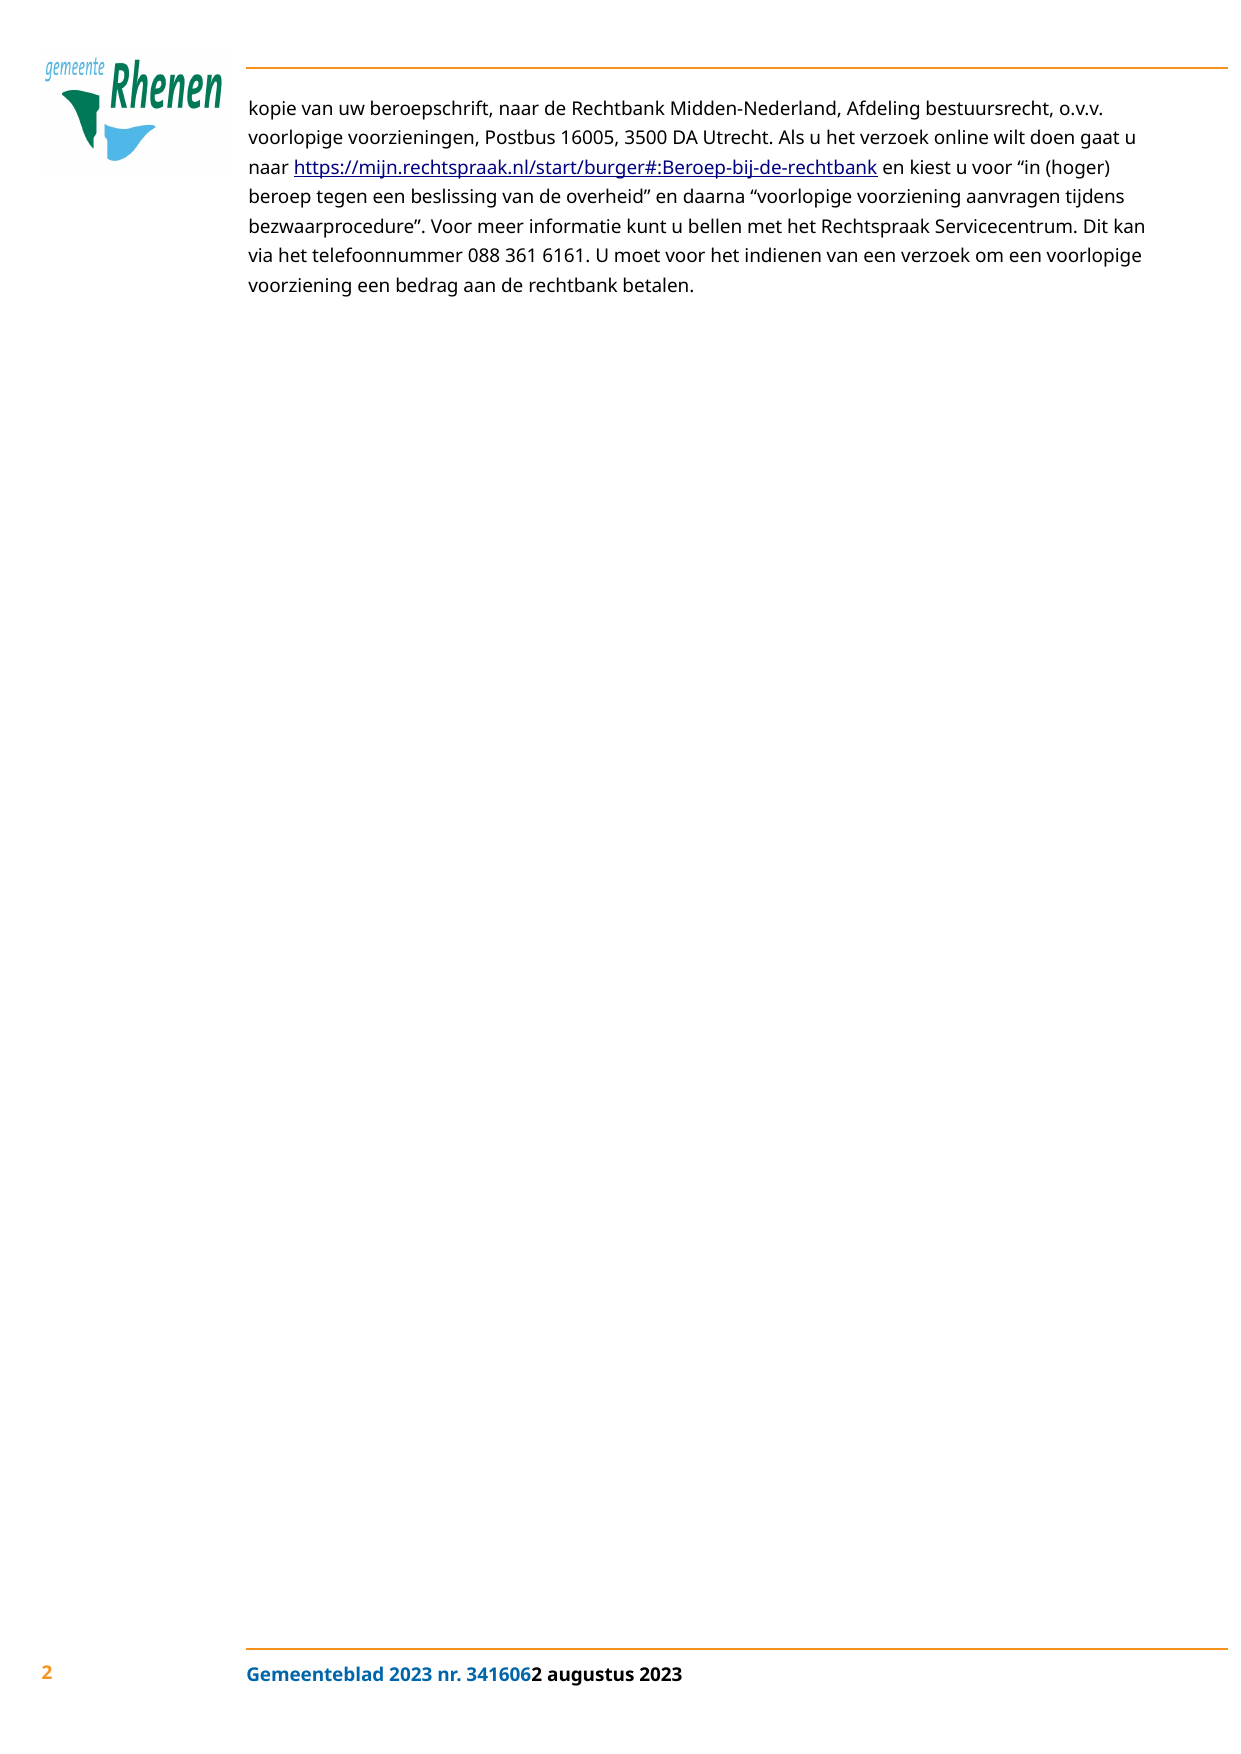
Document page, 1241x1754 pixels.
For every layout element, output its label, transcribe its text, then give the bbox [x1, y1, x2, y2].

text kopie van uw beroepschrift, naar de Rechtbank Midden-Nederland, Afdeling bestuursrecht, o.v.v. voorlopige voorzieningen, Postbus 16005, 3500 DA Utrecht. Als u het verzoek online wilt doen gaat u naar https://mijn.rechtspraak.nl/start/burger#:Beroep-bij-de-rechtbank en kiest u voor “in (hoger) beroep tegen een beslissing van de overheid” en daarna “voorlopige voorziening aanvragen tijdens bezwaarprocedure”. Voor meer informatie kunt u bellen met het Rechtspraak Servicecentrum. Dit kan via het telefoonnummer 088 361 6161. U moet voor het indienen van een verzoek om een voorlopige voorziening een bedrag aan de rechtbank betalen. [248, 95, 1152, 298]
picture [41, 47, 231, 172]
